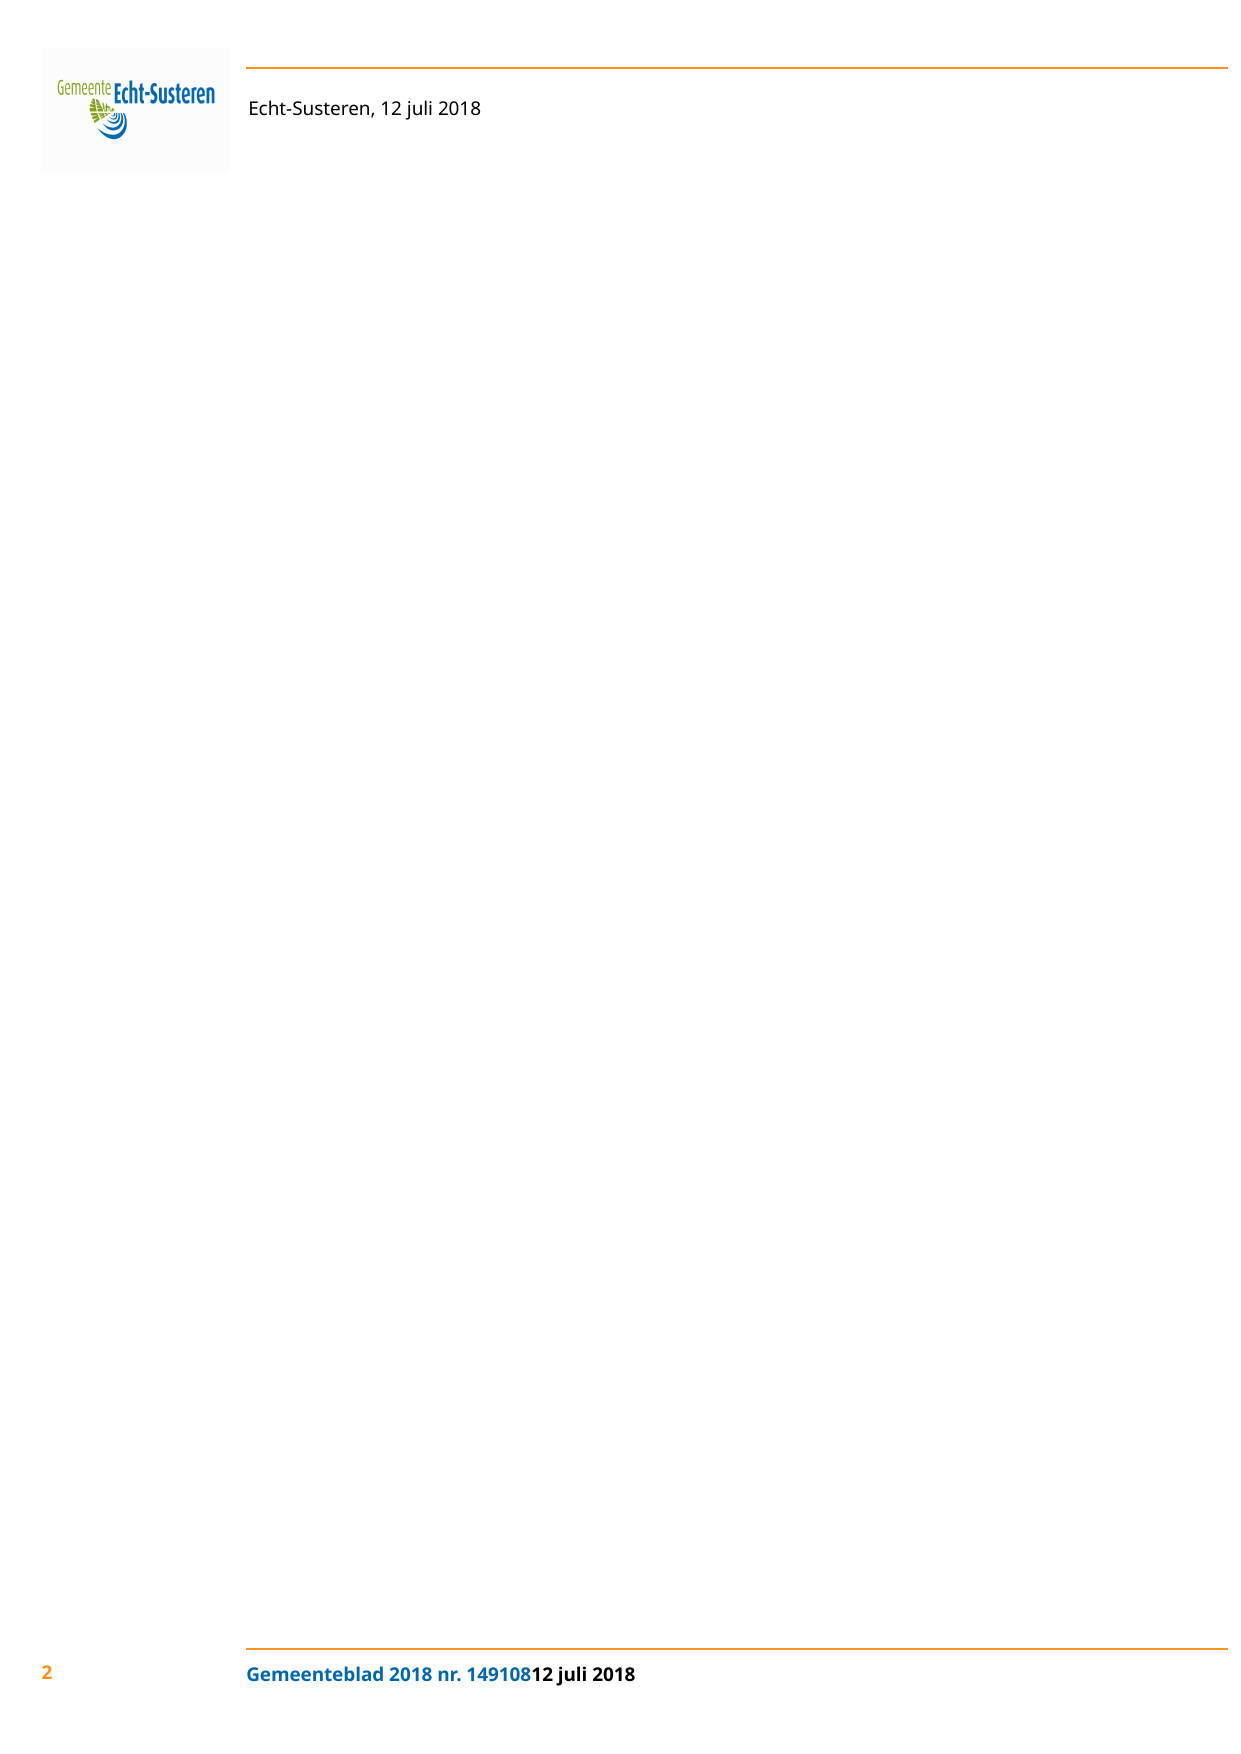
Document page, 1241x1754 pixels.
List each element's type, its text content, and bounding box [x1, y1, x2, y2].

text Echt-Susteren, 12 juli 2018 [248, 95, 1152, 121]
picture [41, 47, 231, 172]
